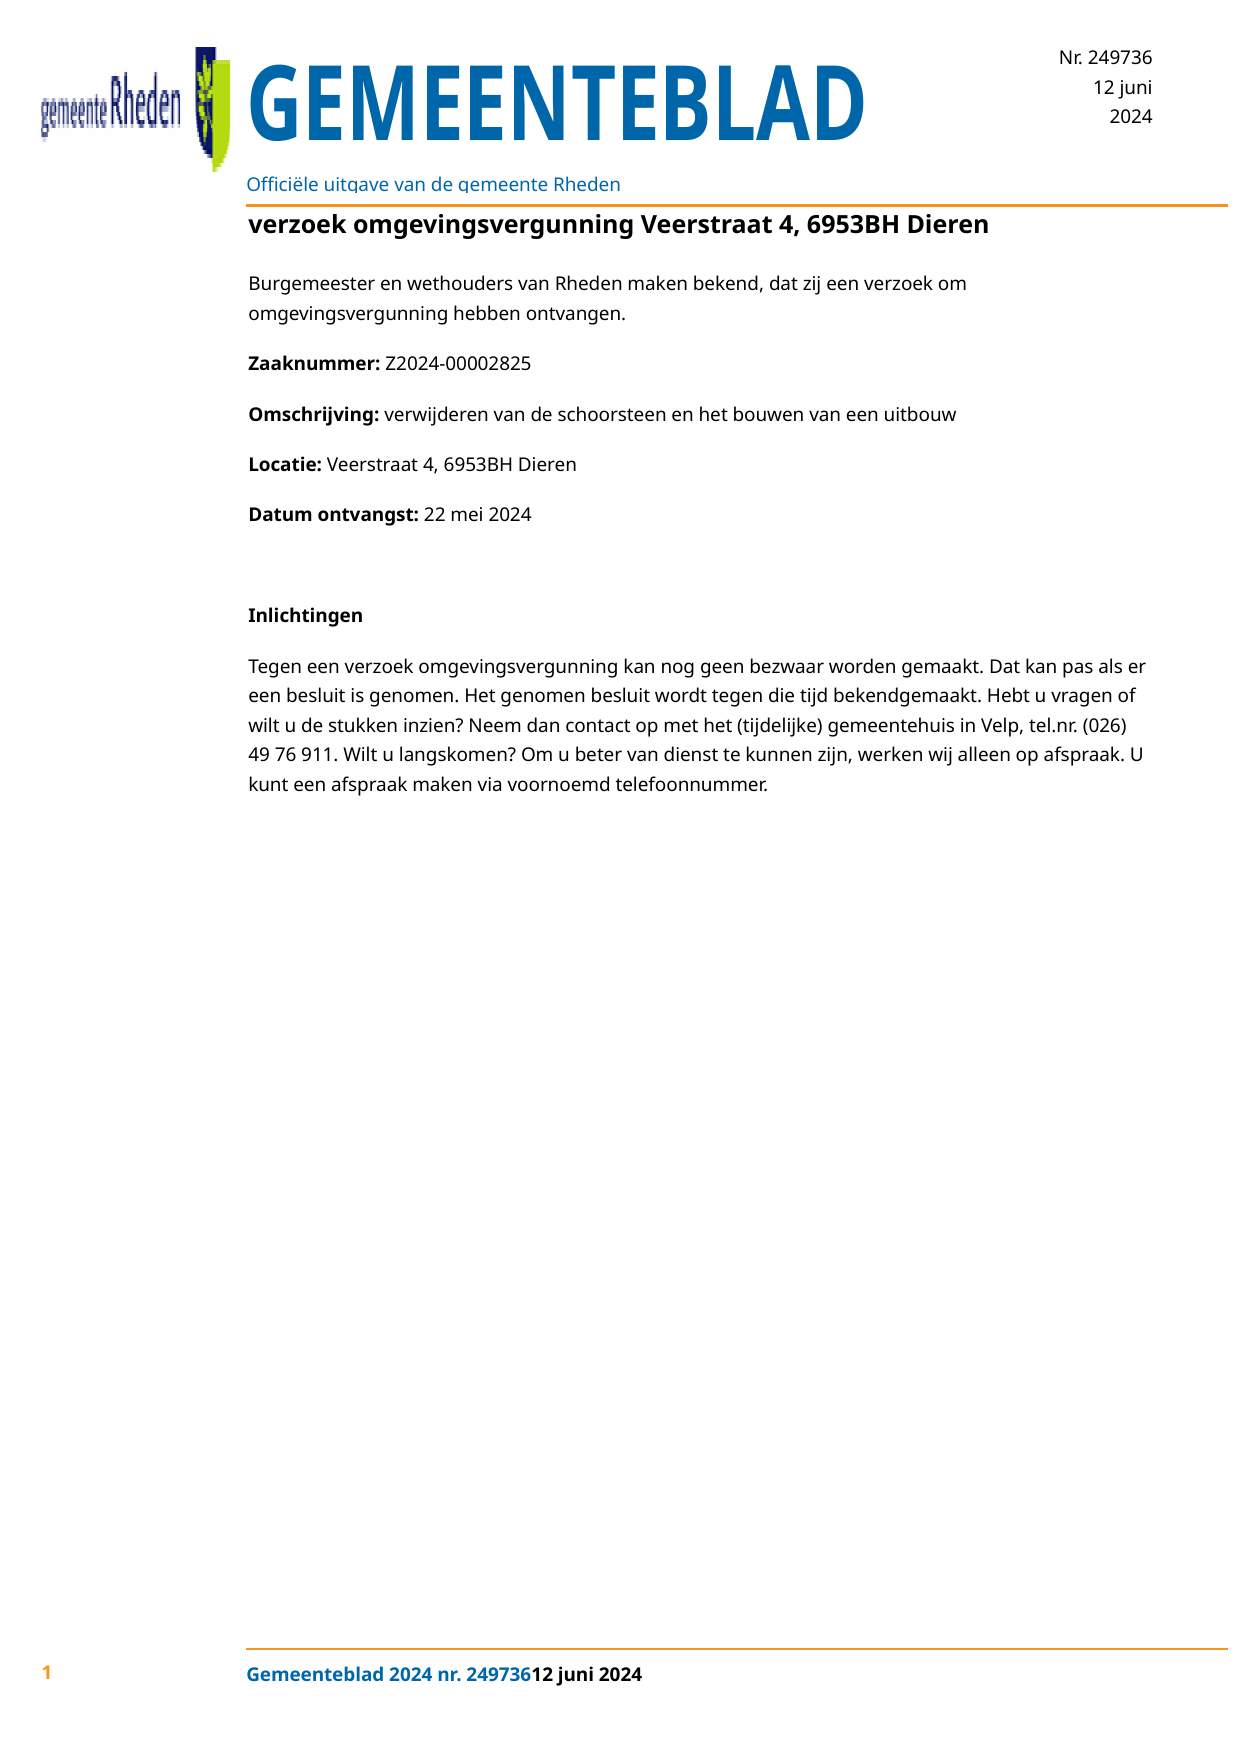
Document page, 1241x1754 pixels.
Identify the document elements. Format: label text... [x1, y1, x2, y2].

text Datum ontvangst: 22 mei 2024 [248, 502, 1152, 527]
text Locatie: Veerstraat 4, 6953BH Dieren [248, 451, 1152, 477]
text Omschrijving: verwijderen van de schoorsteen en het bouwen van een uitbouw [248, 401, 1152, 426]
text Tegen een verzoek omgevingsvergunning kan nog geen bezwaar worden gemaakt. Dat kan pas als er een besluit is genomen. Het genomen besluit wordt tegen die tijd bekendgemaakt. Hebt u vragen of wilt u de stukken inzien? Neem dan contact op met het (tijdelijke) gemeentehuis in Velp, tel.nr. (026) 49 76 911. Wilt u langskomen? Om u beter van dienst te kunnen zijn, werken wij alleen op afspraak. U kunt een afspraak maken via voornoemd telefoonnummer. [248, 653, 1152, 797]
picture [41, 47, 231, 172]
text Inlichtingen [248, 602, 1152, 628]
text Burgemeester en wethouders van Rheden maken bekend, dat zij een verzoek om omgevingsvergunning hebben ontvangen. [248, 270, 1152, 326]
text Zaaknummer: Z2024-00002825 [248, 350, 1152, 376]
text verzoek omgevingsvergunning Veerstraat 4, 6953BH Dieren [248, 207, 1152, 241]
